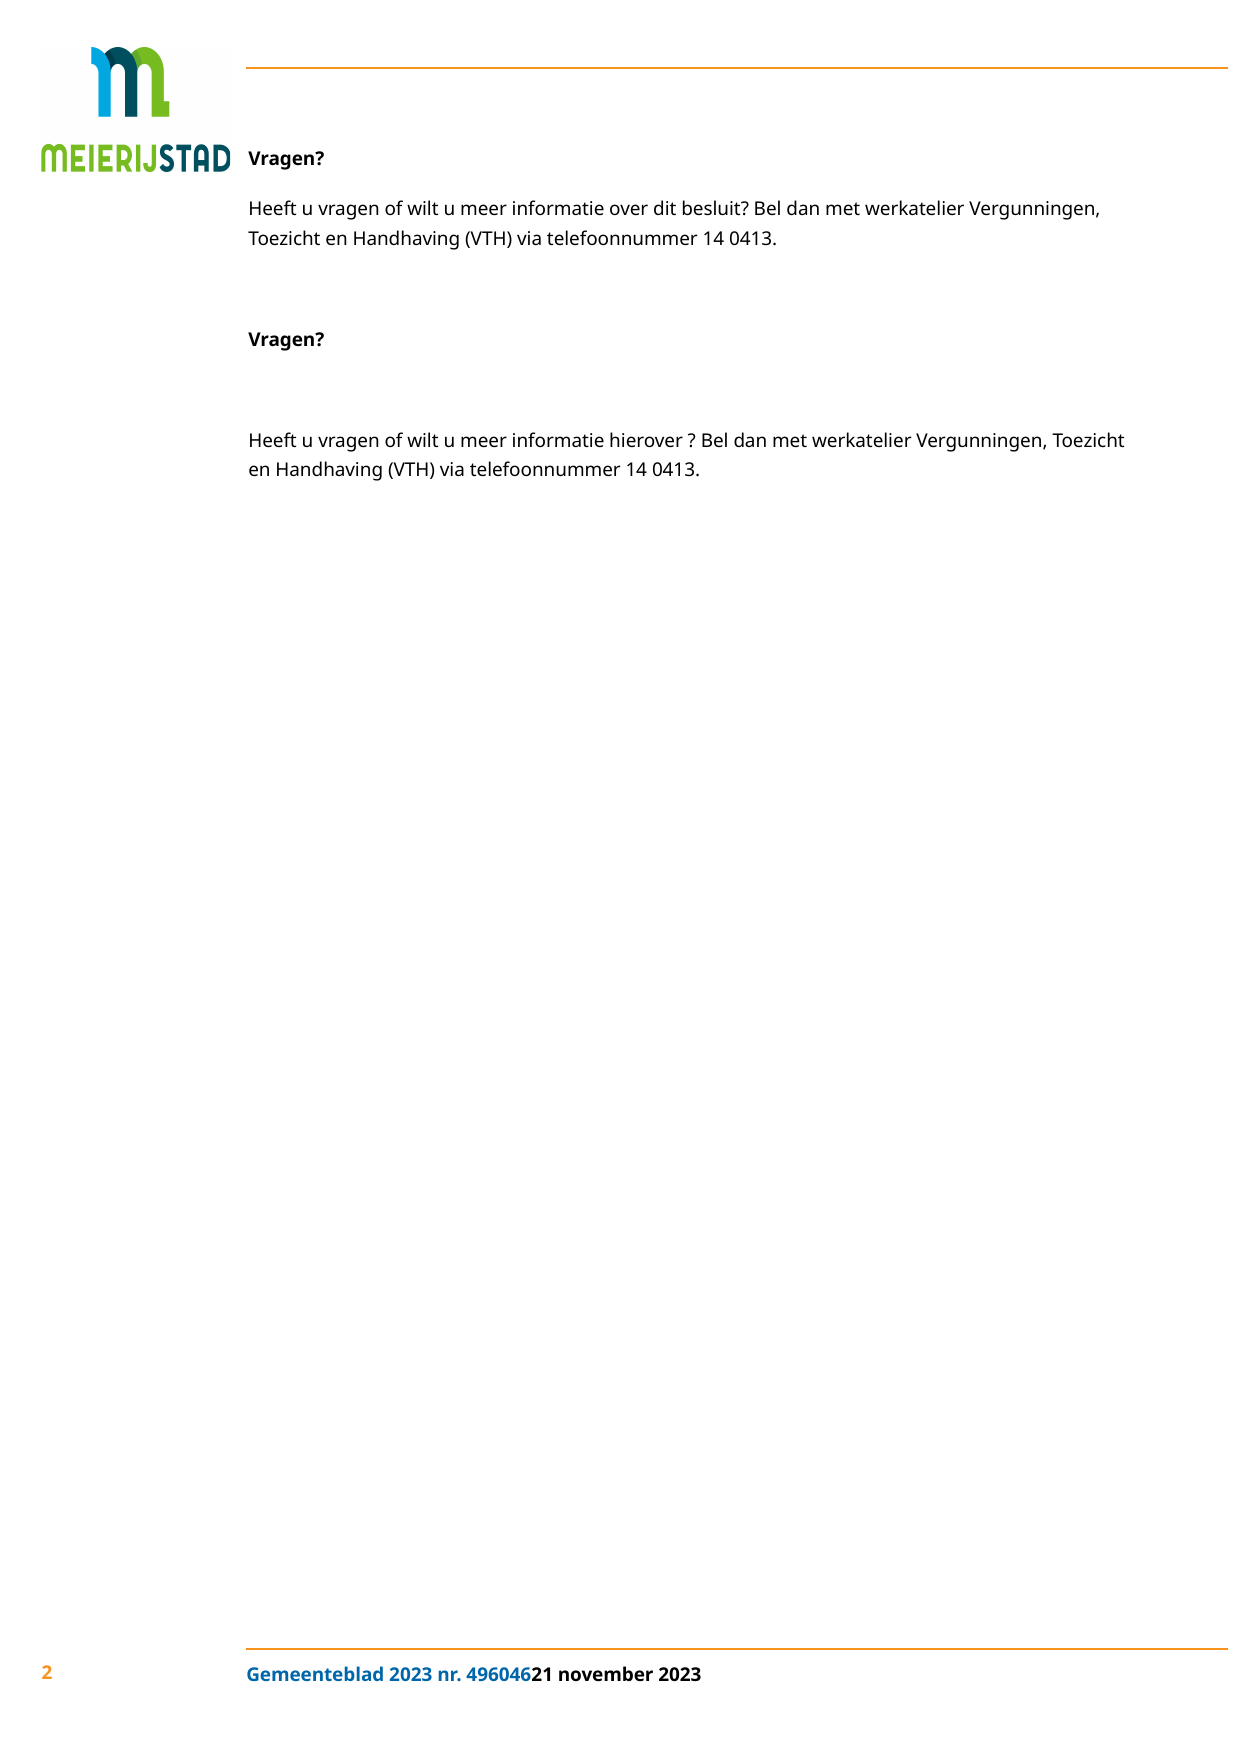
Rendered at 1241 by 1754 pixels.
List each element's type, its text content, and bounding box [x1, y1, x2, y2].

text Vragen? [248, 326, 1152, 352]
text Heeft u vragen of wilt u meer informatie over dit besluit? Bel dan met werkatelier Vergunningen, Toezicht en Handhaving (VTH) via telefoonnummer 14 0413. [248, 196, 1152, 251]
text Heeft u vragen of wilt u meer informatie hierover ? Bel dan met werkatelier Vergunningen, Toezicht en Handhaving (VTH) via telefoonnummer 14 0413. [248, 427, 1152, 482]
text Vragen? [248, 145, 1152, 171]
picture [41, 47, 231, 172]
